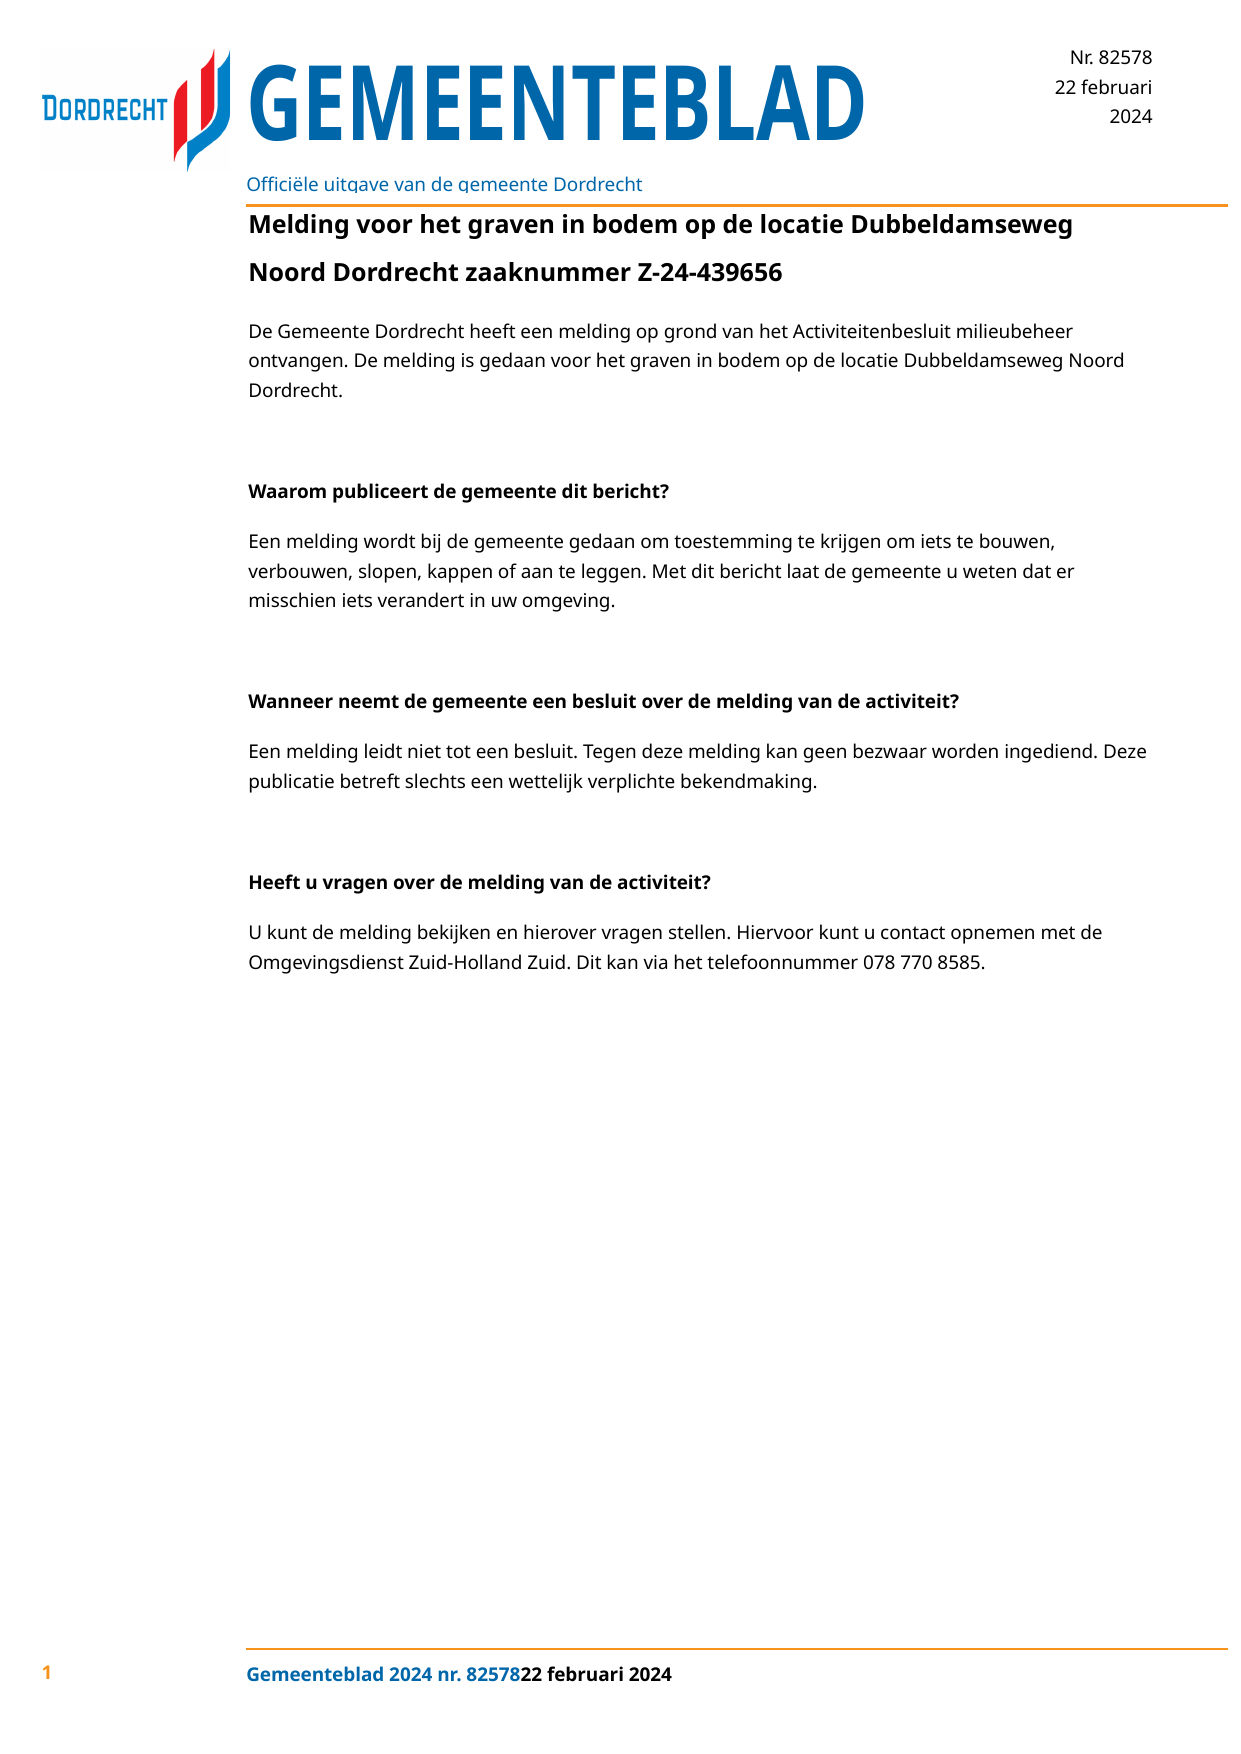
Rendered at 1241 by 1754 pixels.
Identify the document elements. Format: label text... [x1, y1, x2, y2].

text Een melding leidt niet tot een besluit. Tegen deze melding kan geen bezwaar worden ingediend. Deze publicatie betreft slechts een wettelijk verplichte bekendmaking. [248, 739, 1152, 794]
text Waarom publiceert de gemeente dit bericht? [248, 478, 1152, 504]
picture [41, 47, 231, 172]
text Wanneer neemt de gemeente een besluit over de melding van de activiteit? [248, 688, 1152, 714]
text U kunt de melding bekijken en hierover vragen stellen. Hiervoor kunt u contact opnemen met de Omgevingsdienst Zuid-Holland Zuid. Dit kan via het telefoonnummer 078 770 8585. [248, 919, 1152, 975]
text Heeft u vragen over de melding van de activiteit? [248, 869, 1152, 895]
text De Gemeente Dordrecht heeft een melding op grond van het Activiteitenbesluit milieubeheer ontvangen. De melding is gedaan voor het graven in bodem op de locatie Dubbeldamseweg Noord Dordrecht. [248, 318, 1152, 403]
text Melding voor het graven in bodem op de locatie Dubbeldamseweg Noord Dordrecht zaaknummer Z-24-439656 [248, 207, 1152, 288]
text Een melding wordt bij de gemeente gedaan om toestemming te krijgen om iets te bouwen, verbouwen, slopen, kappen of aan te leggen. Met dit bericht laat de gemeente u weten dat er misschien iets verandert in uw omgeving. [248, 528, 1152, 613]
